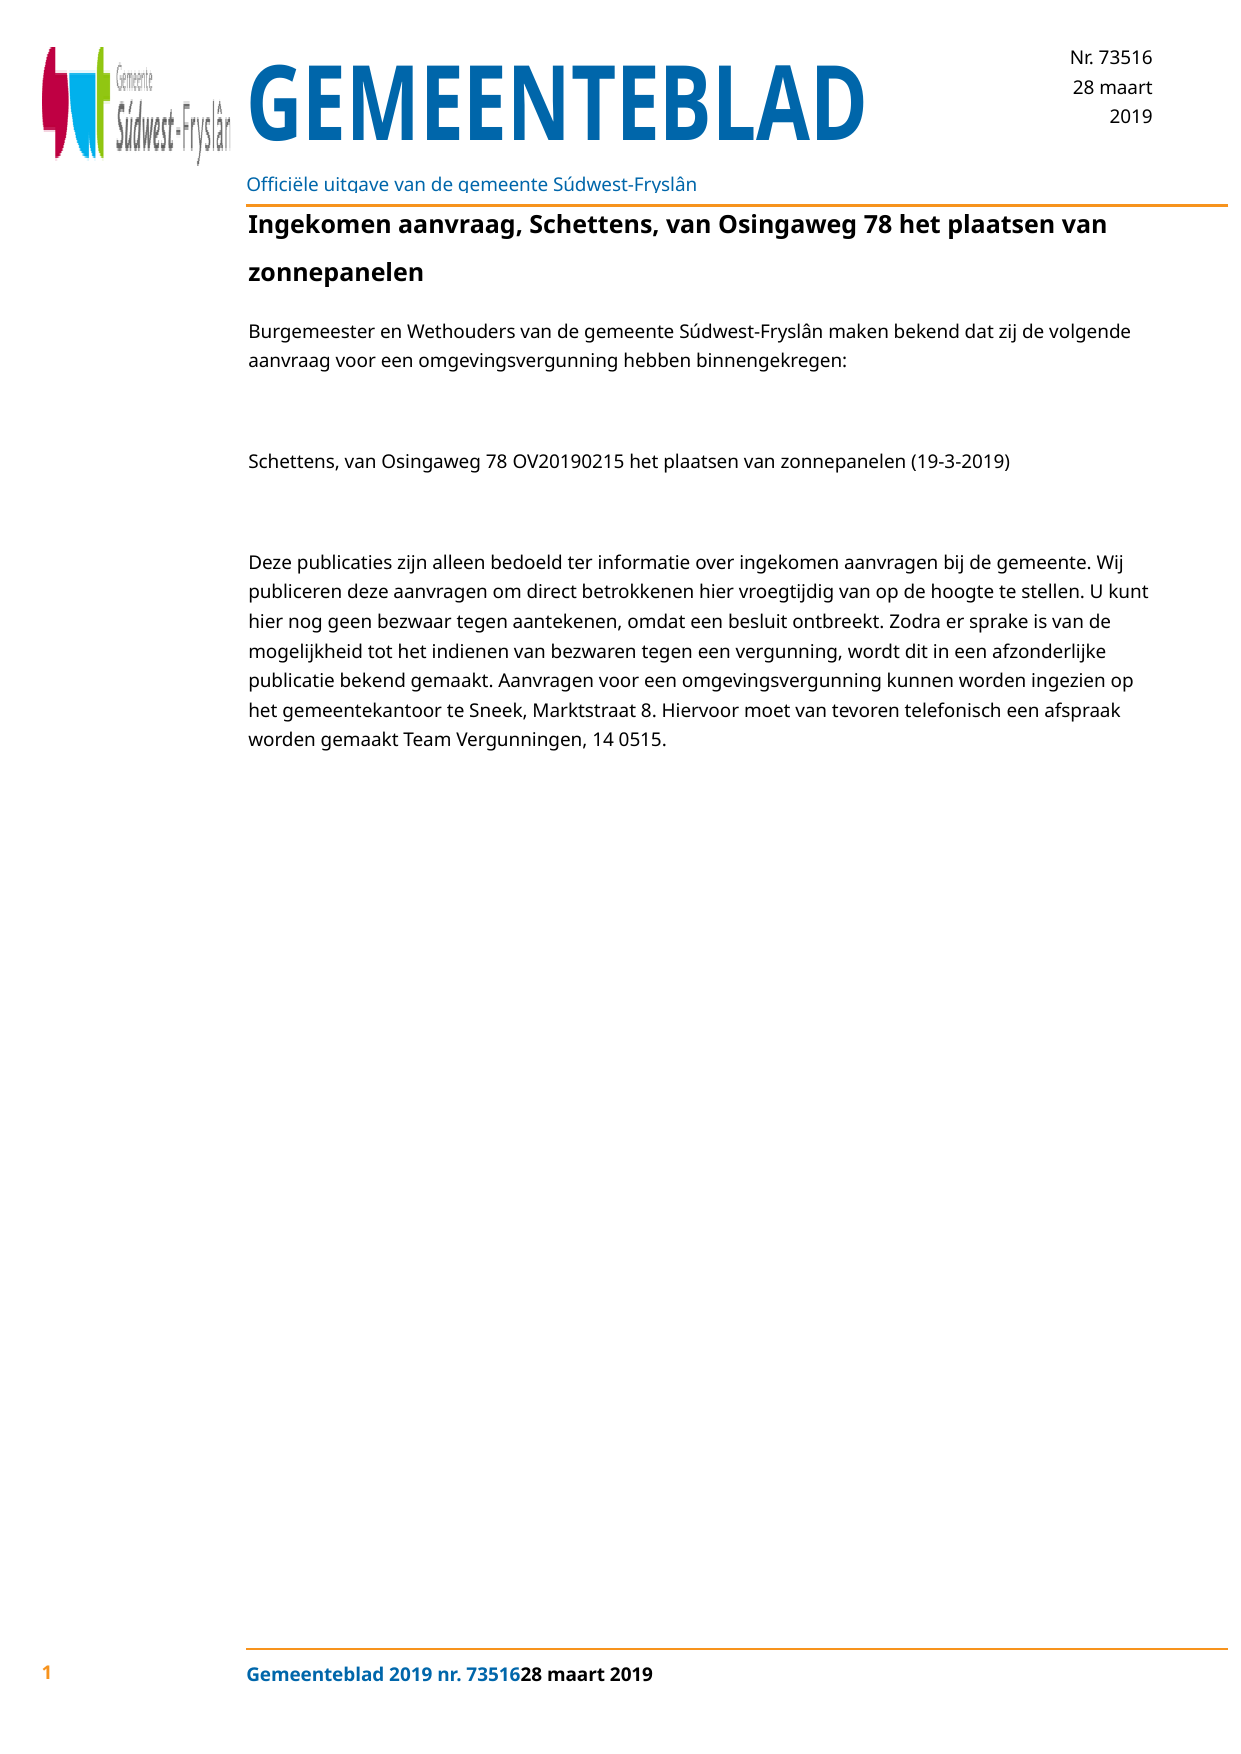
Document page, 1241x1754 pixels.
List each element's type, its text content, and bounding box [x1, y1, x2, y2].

text Deze publicaties zijn alleen bedoeld ter informatie over ingekomen aanvragen bij de gemeente. Wij publiceren deze aanvragen om direct betrokkenen hier vroegtijdig van op de hoogte te stellen. U kunt hier nog geen bezwaar tegen aantekenen, omdat een besluit ontbreekt. Zodra er sprake is van de mogelijkheid tot het indienen van bezwaren tegen een vergunning, wordt dit in een afzonderlijke publicatie bekend gemaakt. Aanvragen voor een omgevingsvergunning kunnen worden ingezien op het gemeentekantoor te Sneek, Marktstraat 8. Hiervoor moet van tevoren telefonisch een afspraak worden gemaakt Team Vergunningen, 14 0515. [248, 549, 1152, 752]
text Schettens, van Osingaweg 78 OV20190215 het plaatsen van zonnepanelen (19-3-2019) [248, 448, 1152, 474]
picture [41, 47, 231, 172]
text Ingekomen aanvraag, Schettens, van Osingaweg 78 het plaatsen van zonnepanelen [248, 207, 1152, 288]
text Burgemeester en Wethouders van de gemeente Súdwest-Fryslân maken bekend dat zij de volgende aanvraag voor een omgevingsvergunning hebben binnengekregen: [248, 318, 1152, 373]
